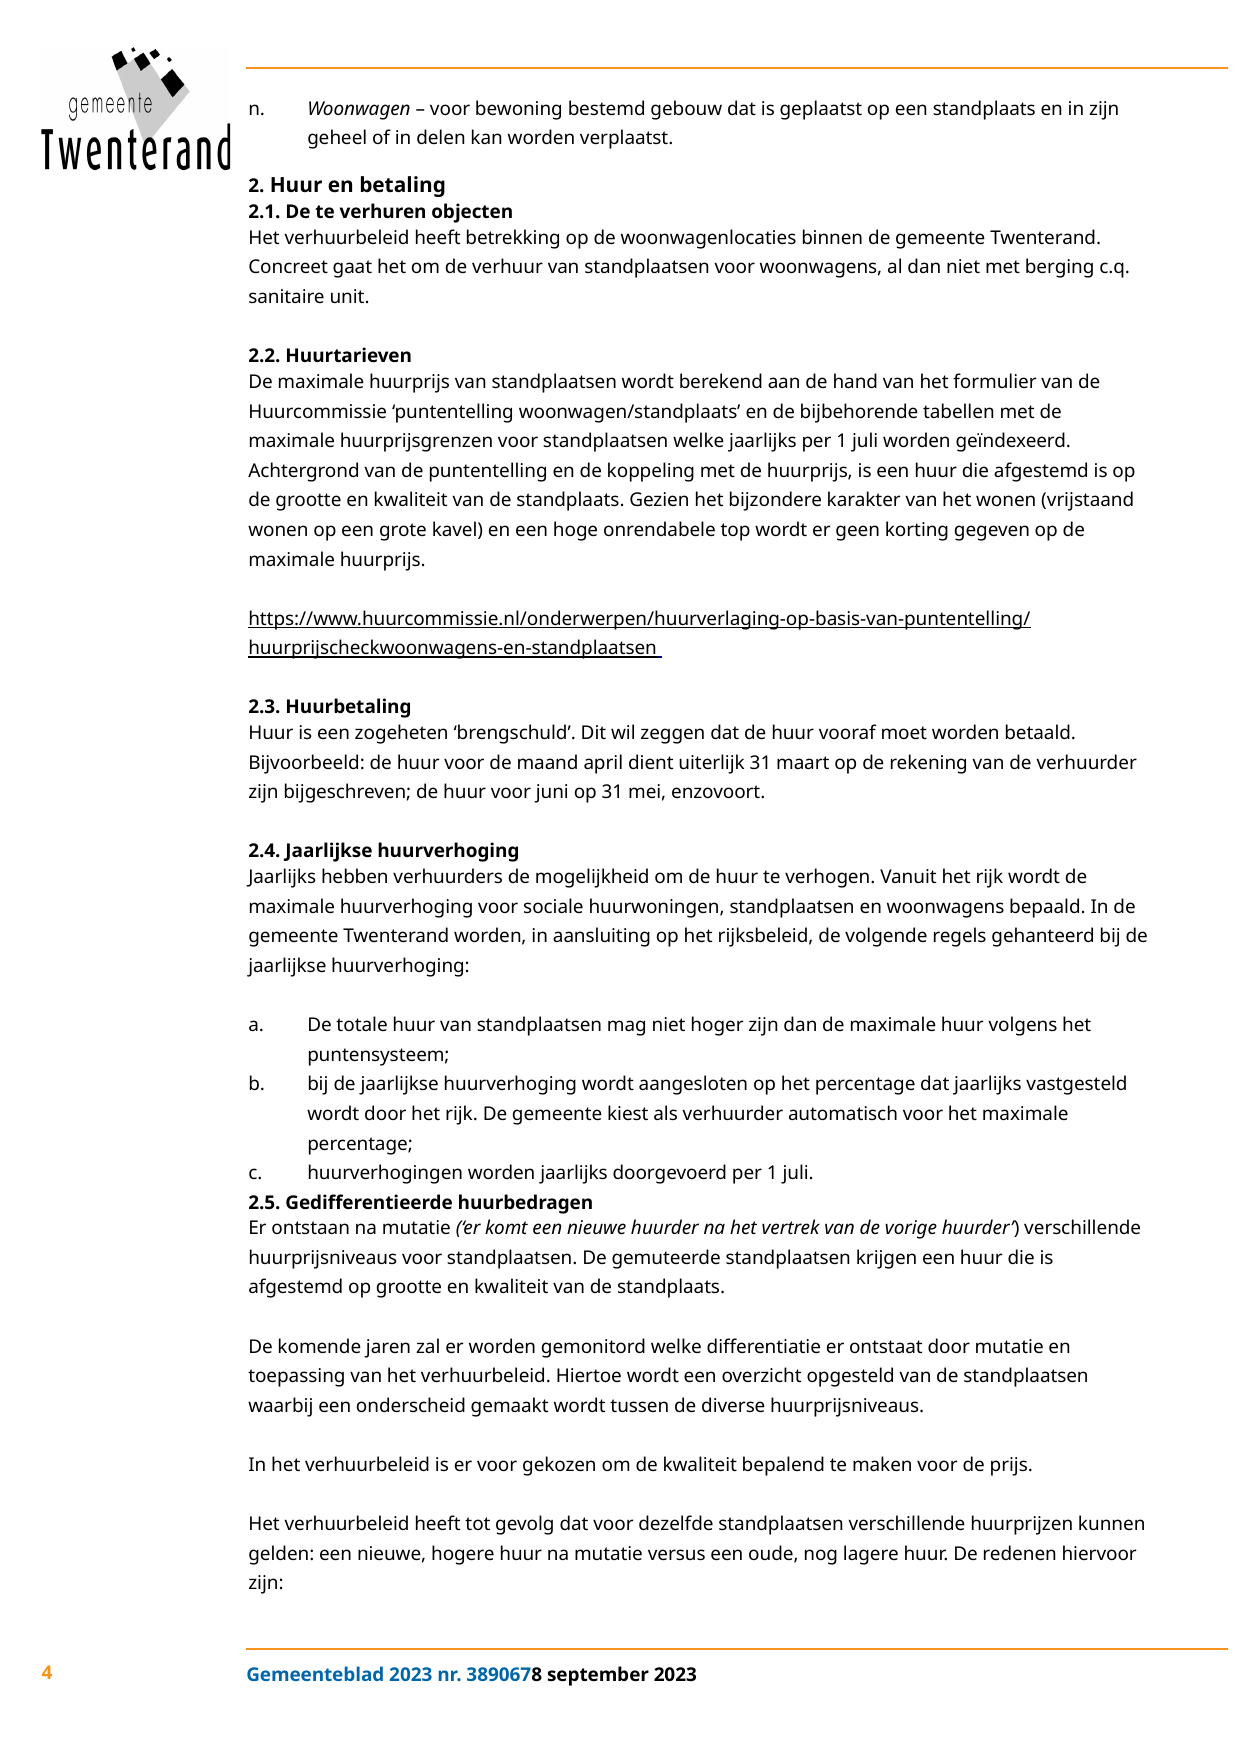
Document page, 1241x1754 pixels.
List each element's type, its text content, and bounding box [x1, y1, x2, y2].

list bij de jaarlijkse huurverhoging wordt aangesloten op het percentage dat jaarlijks vastgesteld wordt door het rijk. De gemeente kiest als verhuurder automatisch voor het maximale percentage; [248, 1071, 1152, 1155]
text 2.1. De te verhuren objecten [248, 198, 1152, 224]
text Het verhuurbeleid heeft tot gevolg dat voor dezelfde standplaatsen verschillende huurprijzen kunnen gelden: een nieuwe, hogere huur na mutatie versus een oude, nog lagere huur. De redenen hiervoor zijn: [248, 1510, 1152, 1595]
text Huur is een zogeheten ‘brengschuld’. Dit wil zeggen dat de huur vooraf moet worden betaald. Bijvoorbeeld: de huur voor de maand april dient uiterlijk 31 maart op de rekening van de verhuurder zijn bijgeschreven; de huur voor juni op 31 mei, enzovoort. [248, 719, 1152, 804]
text 2. Huur en betaling [248, 170, 1152, 198]
text 2.2. Huurtarieven [248, 342, 1152, 368]
text De komende jaren zal er worden gemonitord welke differentiatie er ontstaat door mutatie en toepassing van het verhuurbeleid. Hiertoe wordt een overzicht opgesteld van de standplaatsen waarbij een onderscheid gemaakt wordt tussen de diverse huurprijsniveaus. [248, 1333, 1152, 1418]
text https://www.huurcommissie.nl/onderwerpen/huurverlaging-op-basis-van-puntentelling/huurprijscheckwoonwagens-en-standplaatsen [248, 605, 1152, 660]
list Woonwagen – voor bewoning bestemd gebouw dat is geplaatst op een standplaats en in zijn geheel of in delen kan worden verplaatst. [248, 95, 1152, 150]
text De maximale huurprijs van standplaatsen wordt berekend aan de hand van het formulier van de Huurcommissie ‘puntentelling woonwagen/standplaats’ en de bijbehorende tabellen met de maximale huurprijsgrenzen voor standplaatsen welke jaarlijks per 1 juli worden geïndexeerd. Achtergrond van de puntentelling en de koppeling met de huurprijs, is een huur die afgestemd is op de grootte en kwaliteit van de standplaats. Gezien het bijzondere karakter van het wonen (vrijstaand wonen op een grote kavel) en een hoge onrendabele top wordt er geen korting gegeven op de maximale huurprijs. [248, 368, 1152, 571]
text Jaarlijks hebben verhuurders de mogelijkheid om de huur te verhogen. Vanuit het rijk wordt de maximale huurverhoging voor sociale huurwoningen, standplaatsen en woonwagens bepaald. In de gemeente Twenterand worden, in aansluiting op het rijksbeleid, de volgende regels gehanteerd bij de jaarlijkse huurverhoging: [248, 863, 1152, 978]
text Er ontstaan na mutatie (‘er komt een nieuwe huurder na het vertrek van de vorige huurder’) verschillende huurprijsniveaus voor standplaatsen. De gemuteerde standplaatsen krijgen een huur die is afgestemd op grootte en kwaliteit van de standplaats. [248, 1214, 1152, 1299]
text In het verhuurbeleid is er voor gekozen om de kwaliteit bepalend te maken voor de prijs. [248, 1451, 1152, 1477]
text 2.3. Huurbetaling [248, 694, 1152, 719]
text Het verhuurbeleid heeft betrekking op de woonwagenlocaties binnen de gemeente Twenterand. Concreet gaat het om de verhuur van standplaatsen voor woonwagens, al dan niet met berging c.q. sanitaire unit. [248, 224, 1152, 309]
list huurverhogingen worden jaarlijks doorgevoerd per 1 juli. [248, 1159, 1152, 1185]
text 2.4. Jaarlijkse huurverhoging [248, 838, 1152, 863]
text 2.5. Gedifferentieerde huurbedragen [248, 1189, 1152, 1214]
picture [41, 47, 231, 172]
list De totale huur van standplaatsen mag niet hoger zijn dan de maximale huur volgens het puntensysteem; [248, 1011, 1152, 1067]
